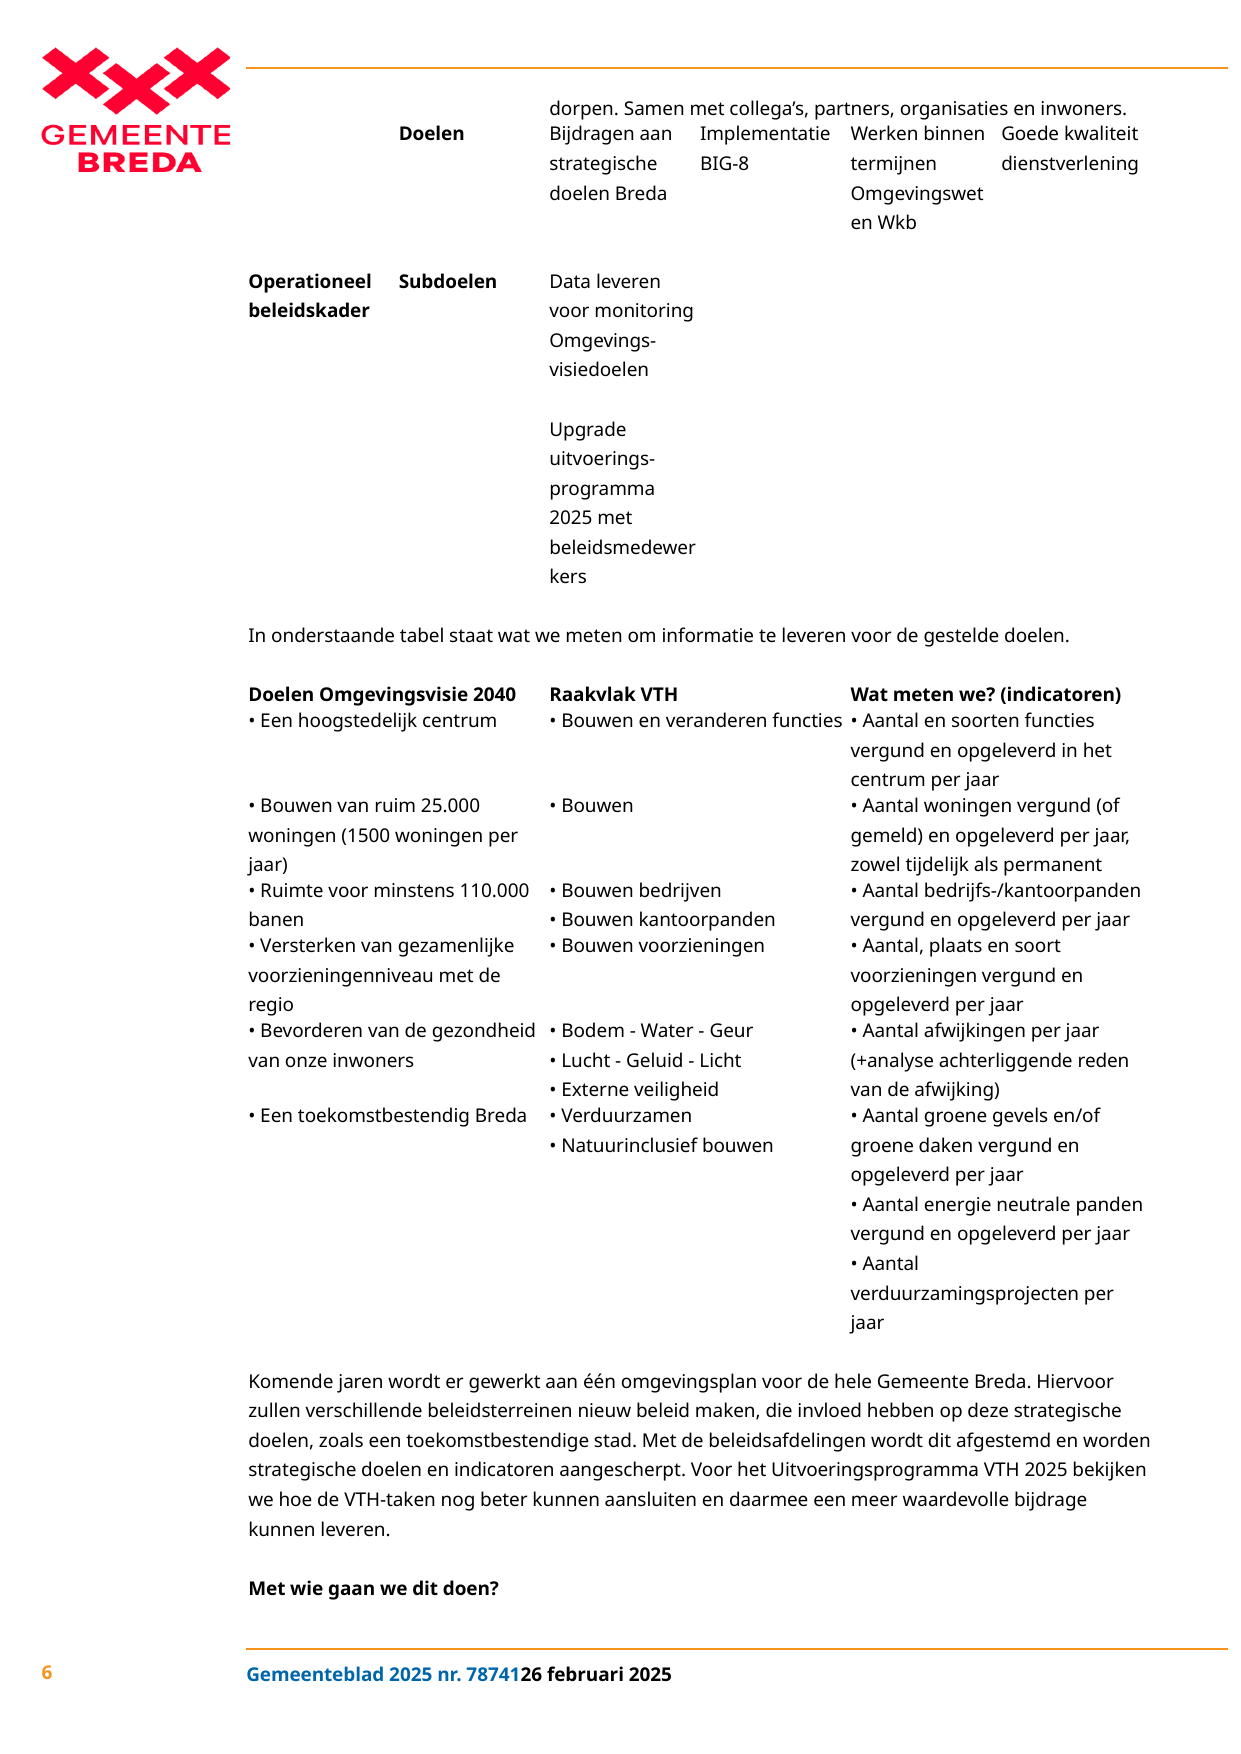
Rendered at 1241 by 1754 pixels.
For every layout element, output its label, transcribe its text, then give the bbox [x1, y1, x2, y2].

table_cell • Aantal woningen vergund (of gemeld) en opgeleverd per jaar, zowel tijdelijk als permanent [850, 792, 1152, 877]
table_header [248, 95, 398, 235]
table_cell Goede kwaliteit dienstverlening [1001, 121, 1152, 235]
table_cell • Bouwen en veranderen functies [549, 707, 850, 792]
table_header Wat meten we? (indicatoren) [850, 682, 1152, 707]
table_cell • Verduurzamen • Natuurinclusief bouwen [549, 1102, 850, 1335]
picture [41, 47, 231, 172]
table_cell • Aantal bedrijfs-/kantoorpanden vergund en opgeleverd per jaar [850, 877, 1152, 932]
table_cell • Een toekomstbestendig Breda [248, 1102, 549, 1335]
table_cell • Bevorderen van de gezondheid van onze inwoners [248, 1017, 549, 1102]
table_cell • Een hoogstedelijk centrum [248, 707, 549, 792]
table_cell • Aantal groene gevels en/of groene daken vergund en opgeleverd per jaar • Aantal energie neutrale panden vergund en opgeleverd per jaar • Aantal verduurzamingsprojecten per jaar [850, 1102, 1152, 1335]
table_header [700, 268, 850, 589]
table_header [850, 268, 1001, 589]
table_header Doelen Omgevingsvisie 2040 [248, 682, 549, 707]
table_cell Bijdragen aan strategische doelen Breda [549, 121, 700, 235]
table_header dorpen. Samen met collega’s, partners, organisaties en inwoners. [549, 95, 1152, 121]
table_cell • Bouwen bedrijven • Bouwen kantoorpanden [549, 877, 850, 932]
text Met wie gaan we dit doen? [248, 1575, 1152, 1601]
table_header Operationeel beleidskader [248, 268, 398, 589]
text Komende jaren wordt er gewerkt aan één omgevingsplan voor de hele Gemeente Breda. Hiervoor zullen verschillende beleidsterreinen nieuw beleid maken, die invloed hebben op deze strategische doelen, zoals een toekomstbestendige stad. Met de beleidsafdelingen wordt dit afgestemd en worden strategische doelen en indicatoren aangescherpt. Voor het Uitvoeringsprogramma VTH 2025 bekijken we hoe de VTH-taken nog beter kunnen aansluiten en daarmee een meer waardevolle bijdrage kunnen leveren. [248, 1368, 1152, 1541]
table_header Raakvlak VTH [549, 682, 850, 707]
table_header [1001, 268, 1152, 589]
table_header Subdoelen [399, 268, 549, 589]
table_cell • Bouwen [549, 792, 850, 877]
table_cell • Bouwen voorzieningen [549, 933, 850, 1017]
text In onderstaande tabel staat wat we meten om informatie te leveren voor de gestelde doelen. [248, 622, 1152, 648]
table_cell • Versterken van gezamenlijke voorzieningenniveau met de regio [248, 933, 549, 1017]
table_cell • Aantal afwijkingen per jaar (+analyse achterliggende reden van de afwijking) [850, 1017, 1152, 1102]
table_cell • Aantal, plaats en soort voorzieningen vergund en opgeleverd per jaar [850, 933, 1152, 1017]
table_cell • Bouwen van ruim 25.000 woningen (1500 woningen per jaar) [248, 792, 549, 877]
table_cell Implementatie BIG-8 [700, 121, 850, 235]
table_cell Doelen [399, 121, 549, 235]
table_cell • Ruimte voor minstens 110.000 banen [248, 877, 549, 932]
table_cell Werken binnen termijnen Omgevingswet en Wkb [850, 121, 1001, 235]
table_header Data leveren voor monitoring Omgevings- visiedoelen Upgrade uitvoerings- programma 2025 met beleidsmedewerkers [549, 268, 700, 589]
table_cell • Aantal en soorten functies vergund en opgeleverd in het centrum per jaar [850, 707, 1152, 792]
table_header [399, 95, 549, 121]
table_cell • Bodem - Water - Geur • Lucht - Geluid - Licht • Externe veiligheid [549, 1017, 850, 1102]
